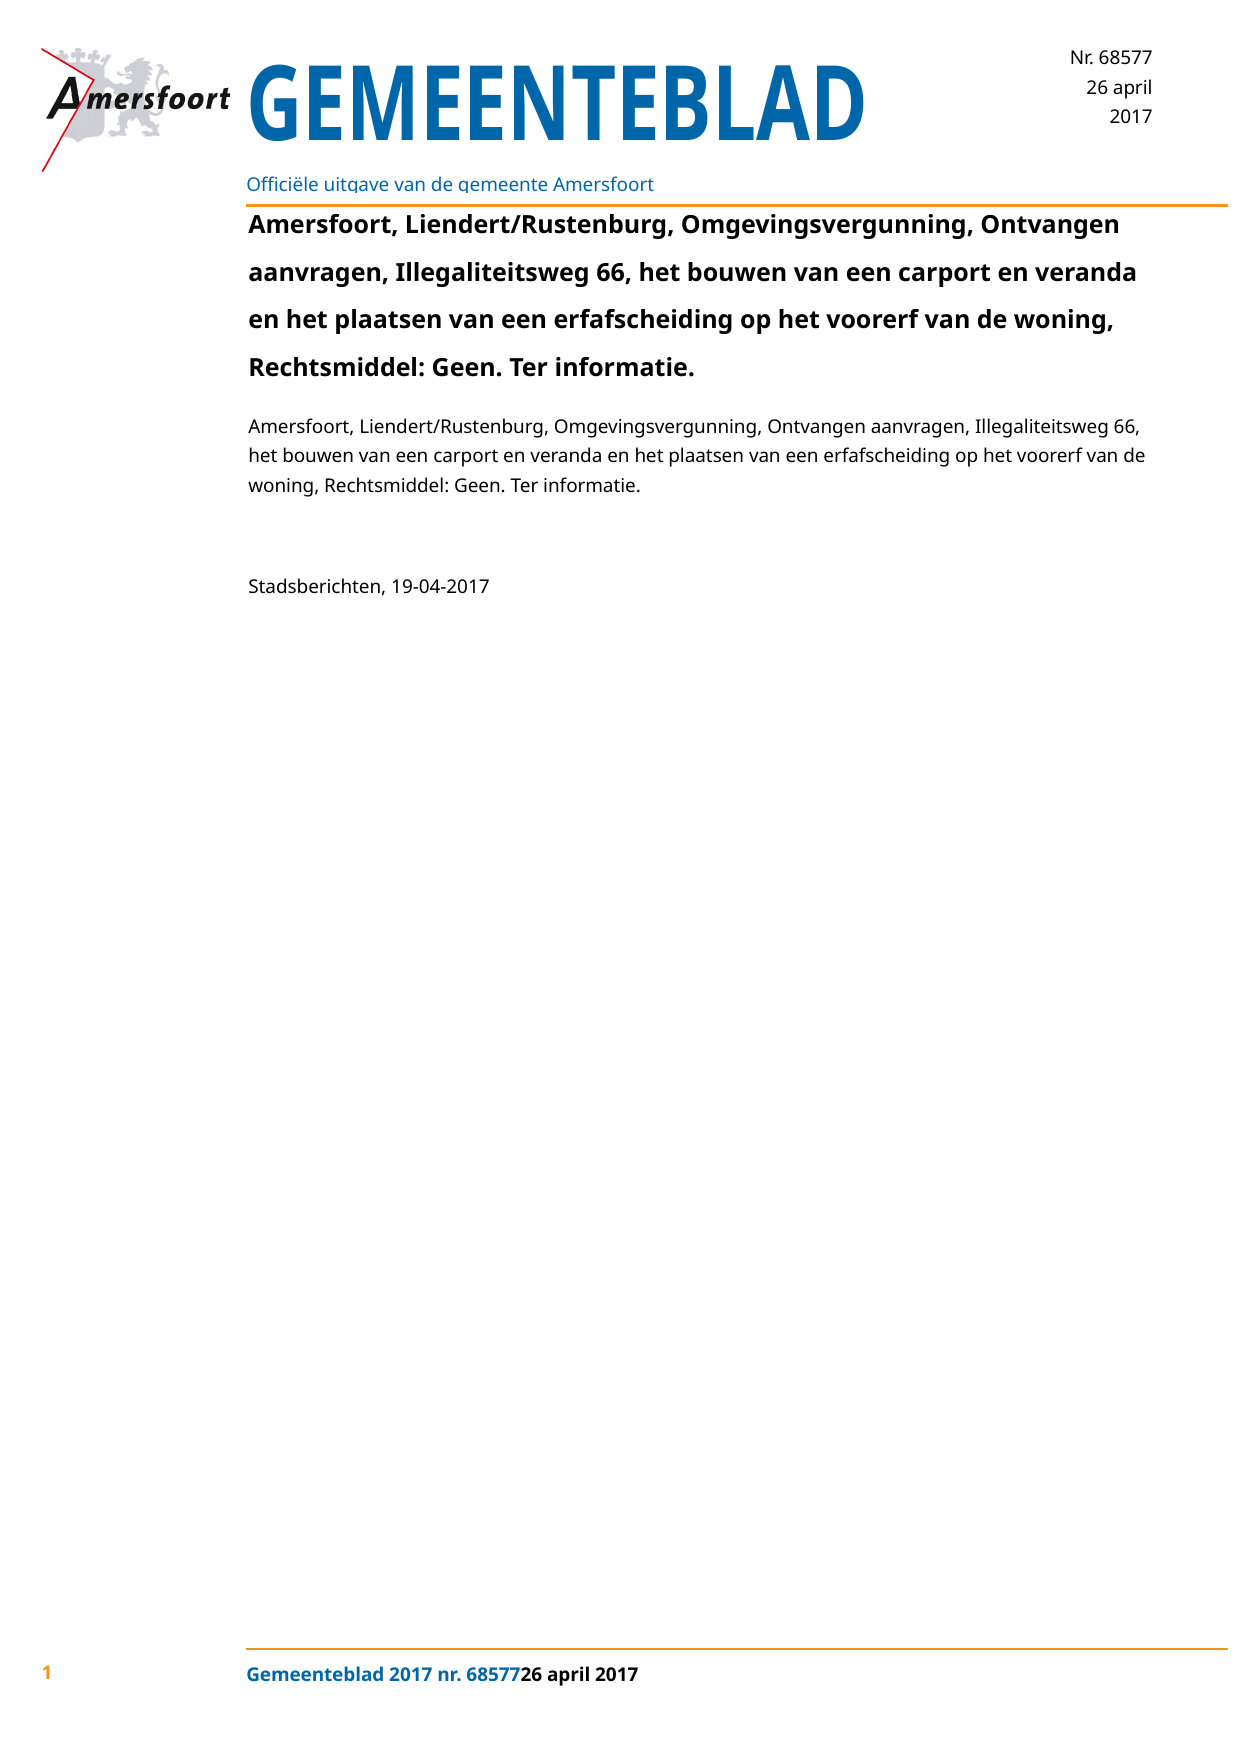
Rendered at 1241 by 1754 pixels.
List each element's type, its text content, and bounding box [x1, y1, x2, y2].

text Amersfoort, Liendert/Rustenburg, Omgevingsvergunning, Ontvangen aanvragen, Illegaliteitsweg 66, het bouwen van een carport en veranda en het plaatsen van een erfafscheiding op het voorerf van de woning, Rechtsmiddel: Geen. Ter informatie. [248, 207, 1152, 384]
text Amersfoort, Liendert/Rustenburg, Omgevingsvergunning, Ontvangen aanvragen, Illegaliteitsweg 66, het bouwen van een carport en veranda en het plaatsen van een erfafscheiding op het voorerf van de woning, Rechtsmiddel: Geen. Ter informatie. [248, 413, 1152, 498]
picture [41, 47, 231, 172]
text Stadsberichten, 19-04-2017 [248, 573, 1152, 599]
